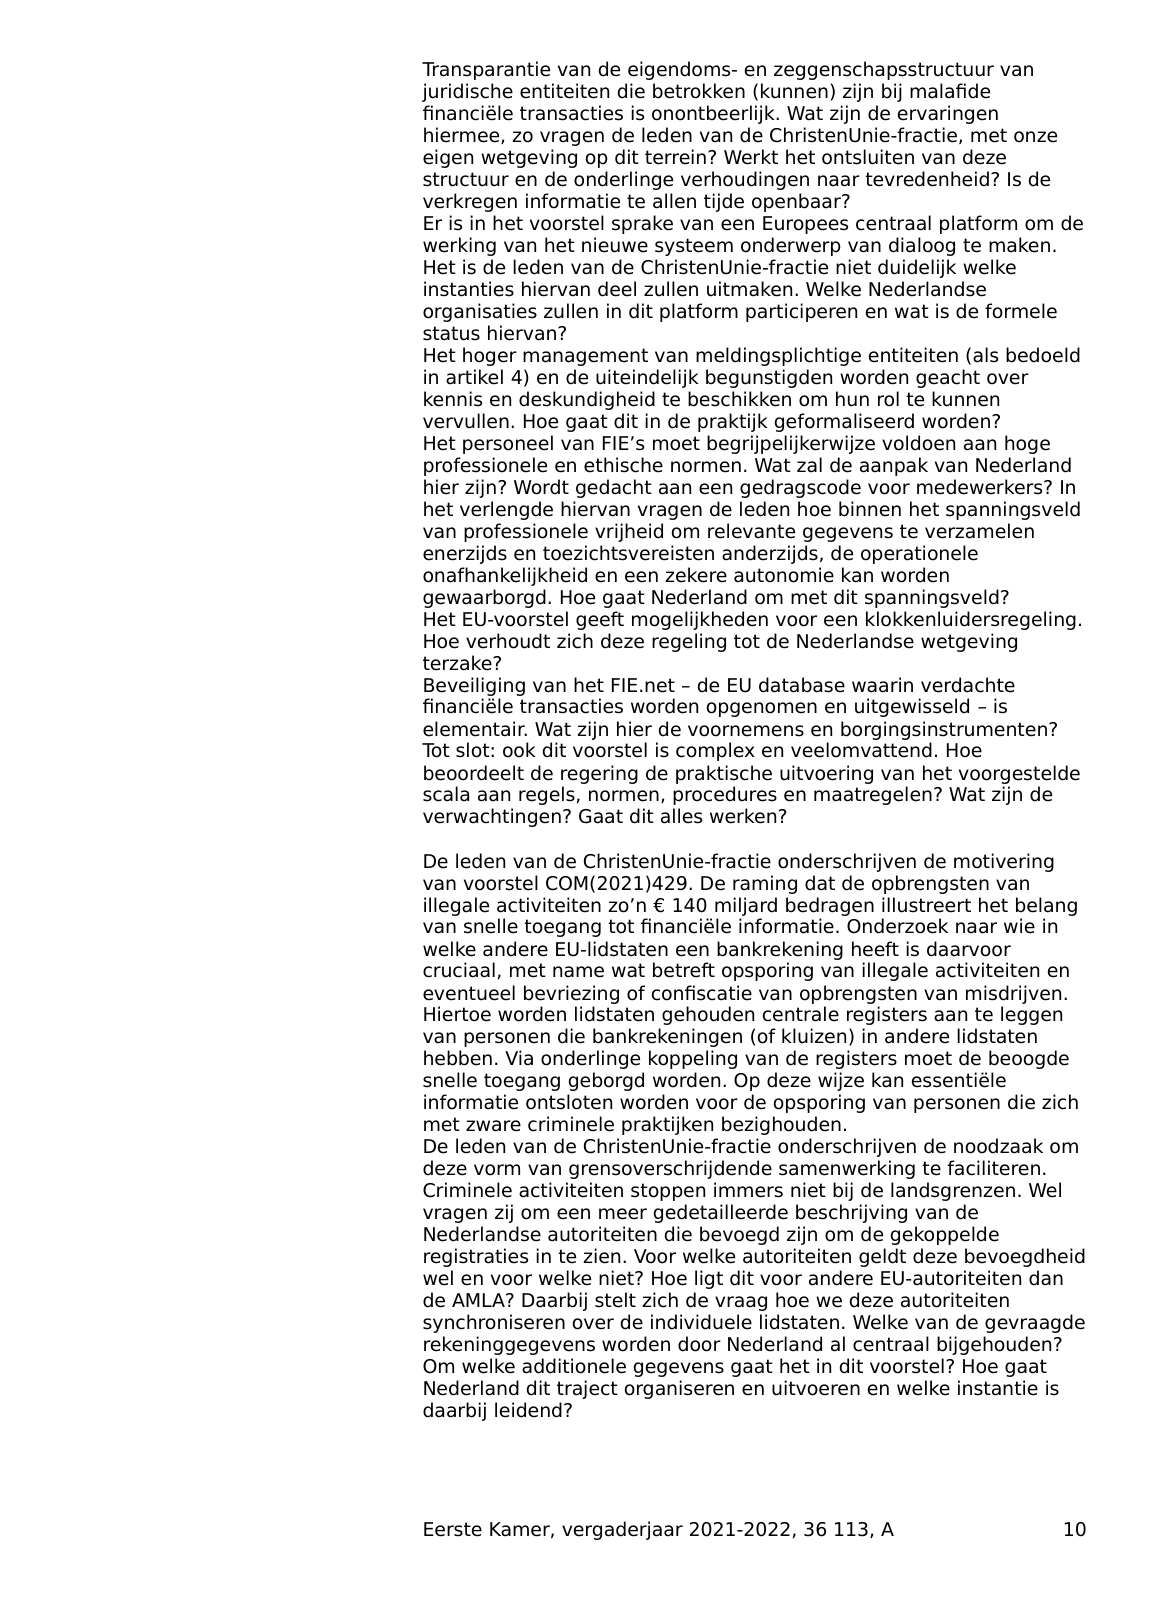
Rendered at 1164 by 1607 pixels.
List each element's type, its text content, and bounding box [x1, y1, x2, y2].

text Beveiliging van het FIE.net – de EU database waarin verdachte financiële transacties worden opgenomen en uitgewisseld – is elementair. Wat zijn hier de voornemens en borgingsinstrumenten? [422, 674, 1087, 740]
text Er is in het voorstel sprake van een Europees centraal platform om de werking van het nieuwe systeem onderwerp van dialoog te maken. Het is de leden van de ChristenUnie-fractie niet duidelijk welke instanties hiervan deel zullen uitmaken. Welke Nederlandse organisaties zullen in dit platform participeren en wat is de formele status hiervan? [422, 213, 1087, 345]
text Het hoger management van meldingsplichtige entiteiten (als bedoeld in artikel 4) en de uiteindelijk begunstigden worden geacht over kennis en deskundigheid te beschikken om hun rol te kunnen vervullen. Hoe gaat dit in de praktijk geformaliseerd worden? [422, 345, 1087, 433]
text Het EU-voorstel geeft mogelijkheden voor een klokkenluidersregeling. Hoe verhoudt zich deze regeling tot de Nederlandse wetgeving terzake? [422, 608, 1087, 674]
text Tot slot: ook dit voorstel is complex en veelomvattend. Hoe beoordeelt de regering de praktische uitvoering van het voorgestelde scala aan regels, normen, procedures en maatregelen? Wat zijn de verwachtingen? Gaat dit alles werken? [422, 740, 1087, 828]
text Het personeel van FIE’s moet begrijpelijkerwijze voldoen aan hoge professionele en ethische normen. Wat zal de aanpak van Nederland hier zijn? Wordt gedacht aan een gedragscode voor medewerkers? In het verlengde hiervan vragen de leden hoe binnen het spanningsveld van professionele vrijheid om relevante gegevens te verzamelen enerzijds en toezichtsvereisten anderzijds, de operationele onafhankelijkheid en een zekere autonomie kan worden gewaarborgd. Hoe gaat Nederland om met dit spanningsveld? [422, 433, 1087, 608]
text De leden van de ChristenUnie-fractie onderschrijven de motivering van voorstel COM(2021)429. De raming dat de opbrengsten van illegale activiteiten zo’n € 140 miljard bedragen illustreert het belang van snelle toegang tot financiële informatie. Onderzoek naar wie in welke andere EU-lidstaten een bankrekening heeft is daarvoor cruciaal, met name wat betreft opsporing van illegale activiteiten en eventueel bevriezing of confiscatie van opbrengsten van misdrijven. Hiertoe worden lidstaten gehouden centrale registers aan te leggen van personen die bankrekeningen (of kluizen) in andere lidstaten hebben. Via onderlinge koppeling van de registers moet de beoogde snelle toegang geborgd worden. Op deze wijze kan essentiële informatie ontsloten worden voor de opsporing van personen die zich met zware criminele praktijken bezighouden. [422, 851, 1087, 1136]
text De leden van de ChristenUnie-fractie onderschrijven de noodzaak om deze vorm van grensoverschrijdende samenwerking te faciliteren. Criminele activiteiten stoppen immers niet bij de landsgrenzen. Wel vragen zij om een meer gedetailleerde beschrijving van de Nederlandse autoriteiten die bevoegd zijn om de gekoppelde registraties in te zien. Voor welke autoriteiten geldt deze bevoegdheid wel en voor welke niet? Hoe ligt dit voor andere EU-autoriteiten dan de AMLA? Daarbij stelt zich de vraag hoe we deze autoriteiten synchroniseren over de individuele lidstaten. Welke van de gevraagde rekeninggegevens worden door Nederland al centraal bijgehouden? Om welke additionele gegevens gaat het in dit voorstel? Hoe gaat Nederland dit traject organiseren en uitvoeren en welke instantie is daarbij leidend? [422, 1136, 1087, 1422]
text Transparantie van de eigendoms- en zeggenschapsstructuur van juridische entiteiten die betrokken (kunnen) zijn bij malafide financiële transacties is onontbeerlijk. Wat zijn de ervaringen hiermee, zo vragen de leden van de ChristenUnie-fractie, met onze eigen wetgeving op dit terrein? Werkt het ontsluiten van deze structuur en de onderlinge verhoudingen naar tevredenheid? Is de verkregen informatie te allen tijde openbaar? [422, 59, 1087, 213]
